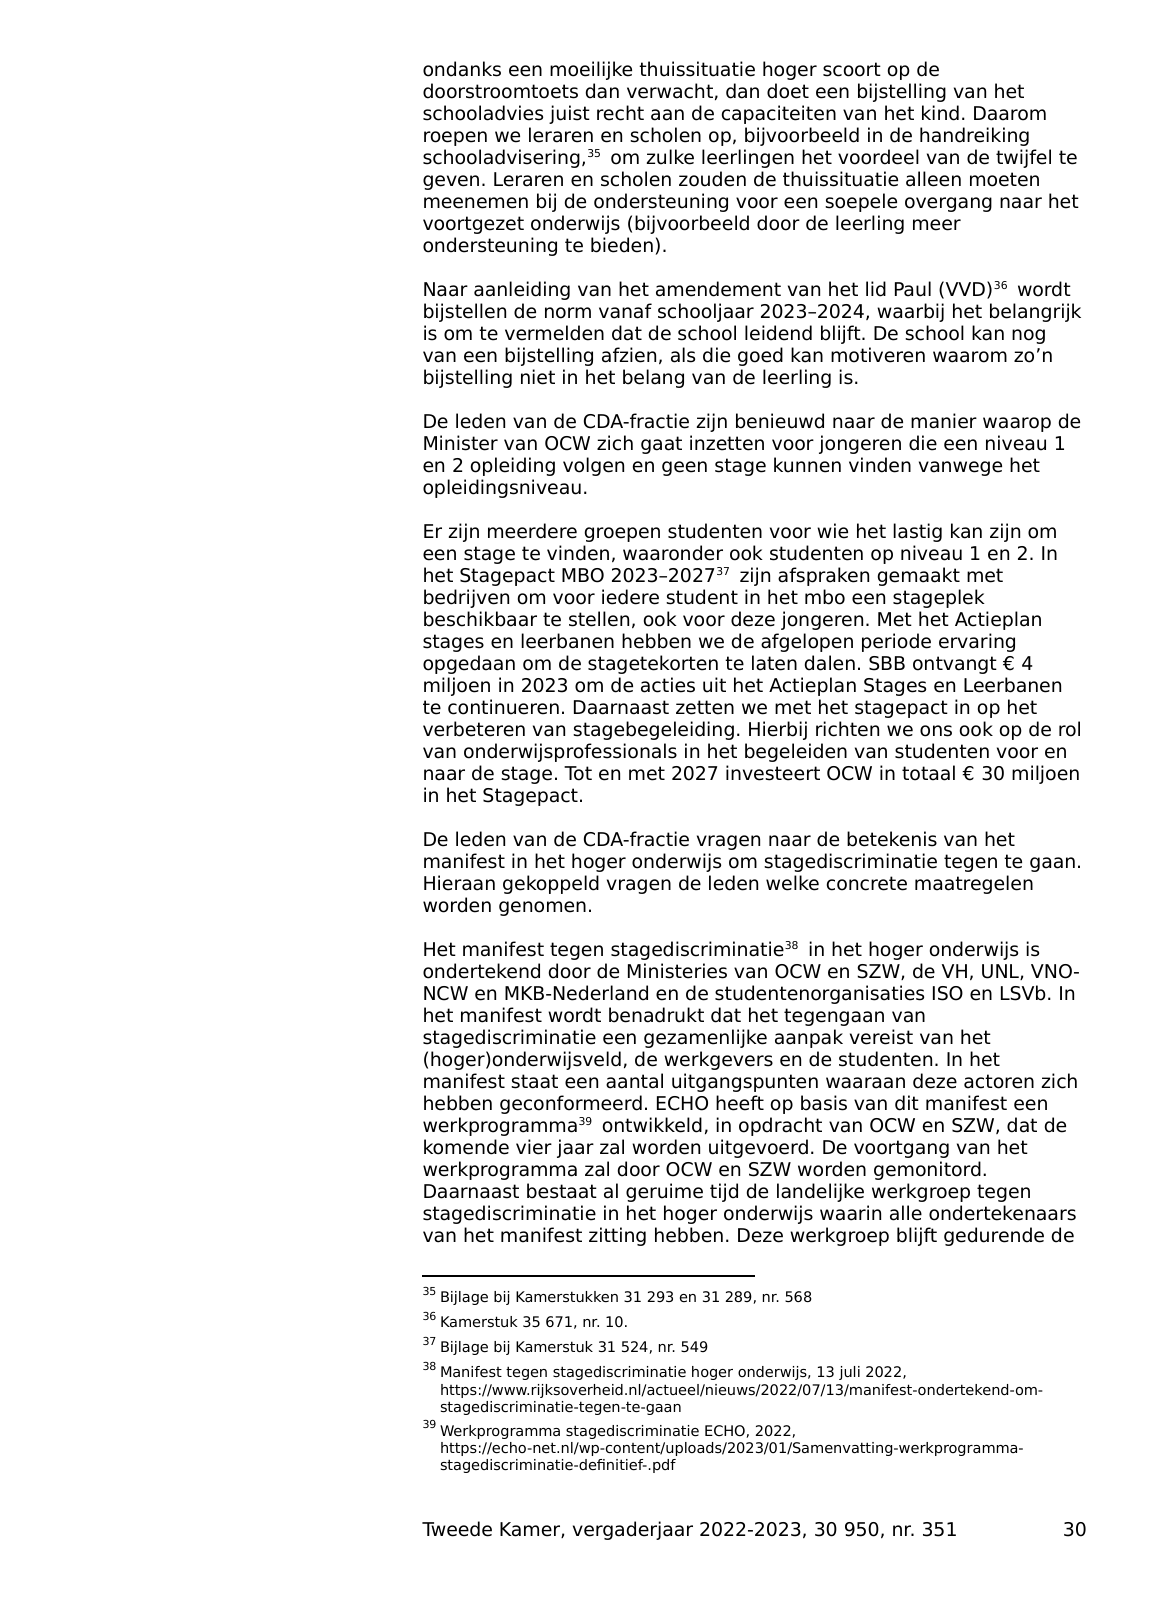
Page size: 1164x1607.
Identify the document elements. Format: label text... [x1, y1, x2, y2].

text De leden van de CDA-fractie zijn benieuwd naar de manier waarop de Minister van OCW zich gaat inzetten voor jongeren die een niveau 1 en 2 opleiding volgen en geen stage kunnen vinden vanwege het opleidingsniveau. [422, 411, 1087, 499]
text Er zijn meerdere groepen studenten voor wie het lastig kan zijn om een stage te vinden, waaronder ook studenten op niveau 1 en 2. In het Stagepact MBO 2023–2027 zijn afspraken gemaakt met bedrijven om voor iedere student in het mbo een stageplek beschikbaar te stellen, ook voor deze jongeren. Met het Actieplan stages en leerbanen hebben we de afgelopen periode ervaring opgedaan om de stagetekorten te laten dalen. SBB ontvangt € 4 miljoen in 2023 om de acties uit het Actieplan Stages en Leerbanen te continueren. Daarnaast zetten we met het stagepact in op het verbeteren van stagebegeleiding. Hierbij richten we ons ook op de rol van onderwijsprofessionals in het begeleiden van studenten voor en naar de stage. Tot en met 2027 investeert OCW in totaal € 30 miljoen in het Stagepact. [422, 521, 1087, 807]
text Naar aanleiding van het amendement van het lid Paul (VVD) wordt bijstellen de norm vanaf schooljaar 2023–2024, waarbij het belangrijk is om te vermelden dat de school leidend blijft. De school kan nog van een bijstelling afzien, als die goed kan motiveren waarom zo’n bijstelling niet in het belang van de leerling is. [422, 279, 1087, 389]
text ondanks een moeilijke thuissituatie hoger scoort op de doorstroomtoets dan verwacht, dan doet een bijstelling van het schooladvies juist recht aan de capaciteiten van het kind. Daarom roepen we leraren en scholen op, bijvoorbeeld in de handreiking schooladvisering, om zulke leerlingen het voordeel van de twijfel te geven. Leraren en scholen zouden de thuissituatie alleen moeten meenemen bij de ondersteuning voor een soepele overgang naar het voortgezet onderwijs (bijvoorbeeld door de leerling meer ondersteuning te bieden). [422, 59, 1087, 257]
text Manifest tegen stagediscriminatie hoger onderwijs, 13 juli 2022, https://www.rijksoverheid.nl/actueel/nieuws/2022/07/13/manifest-ondertekend-om-stagediscriminatie-tegen-te-gaan [422, 1360, 1087, 1416]
text Bijlage bij Kamerstukken 31 293 en 31 289, nr. 568 [422, 1285, 1087, 1307]
text Werkprogramma stagediscriminatie ECHO, 2022, https://echo-net.nl/wp-content/uploads/2023/01/Samenvatting-werkprogramma-stagediscriminatie-definitief-.pdf [422, 1418, 1087, 1474]
text Het manifest tegen stagediscriminatie in het hoger onderwijs is ondertekend door de Ministeries van OCW en SZW, de VH, UNL, VNO-NCW en MKB-Nederland en de studentenorganisaties ISO en LSVb. In het manifest wordt benadrukt dat het tegengaan van stagediscriminatie een gezamenlijke aanpak vereist van het (hoger)onderwijsveld, de werkgevers en de studenten. In het manifest staat een aantal uitgangspunten waaraan deze actoren zich hebben geconformeerd. ECHO heeft op basis van dit manifest een werkprogramma ontwikkeld, in opdracht van OCW en SZW, dat de komende vier jaar zal worden uitgevoerd. De voortgang van het werkprogramma zal door OCW en SZW worden gemonitord. Daarnaast bestaat al geruime tijd de landelijke werkgroep tegen stagediscriminatie in het hoger onderwijs waarin alle ondertekenaars van het manifest zitting hebben. Deze werkgroep blijft gedurende de [422, 939, 1087, 1247]
text Bijlage bij Kamerstuk 31 524, nr. 549 [422, 1335, 1087, 1357]
text De leden van de CDA-fractie vragen naar de betekenis van het manifest in het hoger onderwijs om stagediscriminatie tegen te gaan. Hieraan gekoppeld vragen de leden welke concrete maatregelen worden genomen. [422, 829, 1087, 917]
text Kamerstuk 35 671, nr. 10. [422, 1310, 1087, 1332]
